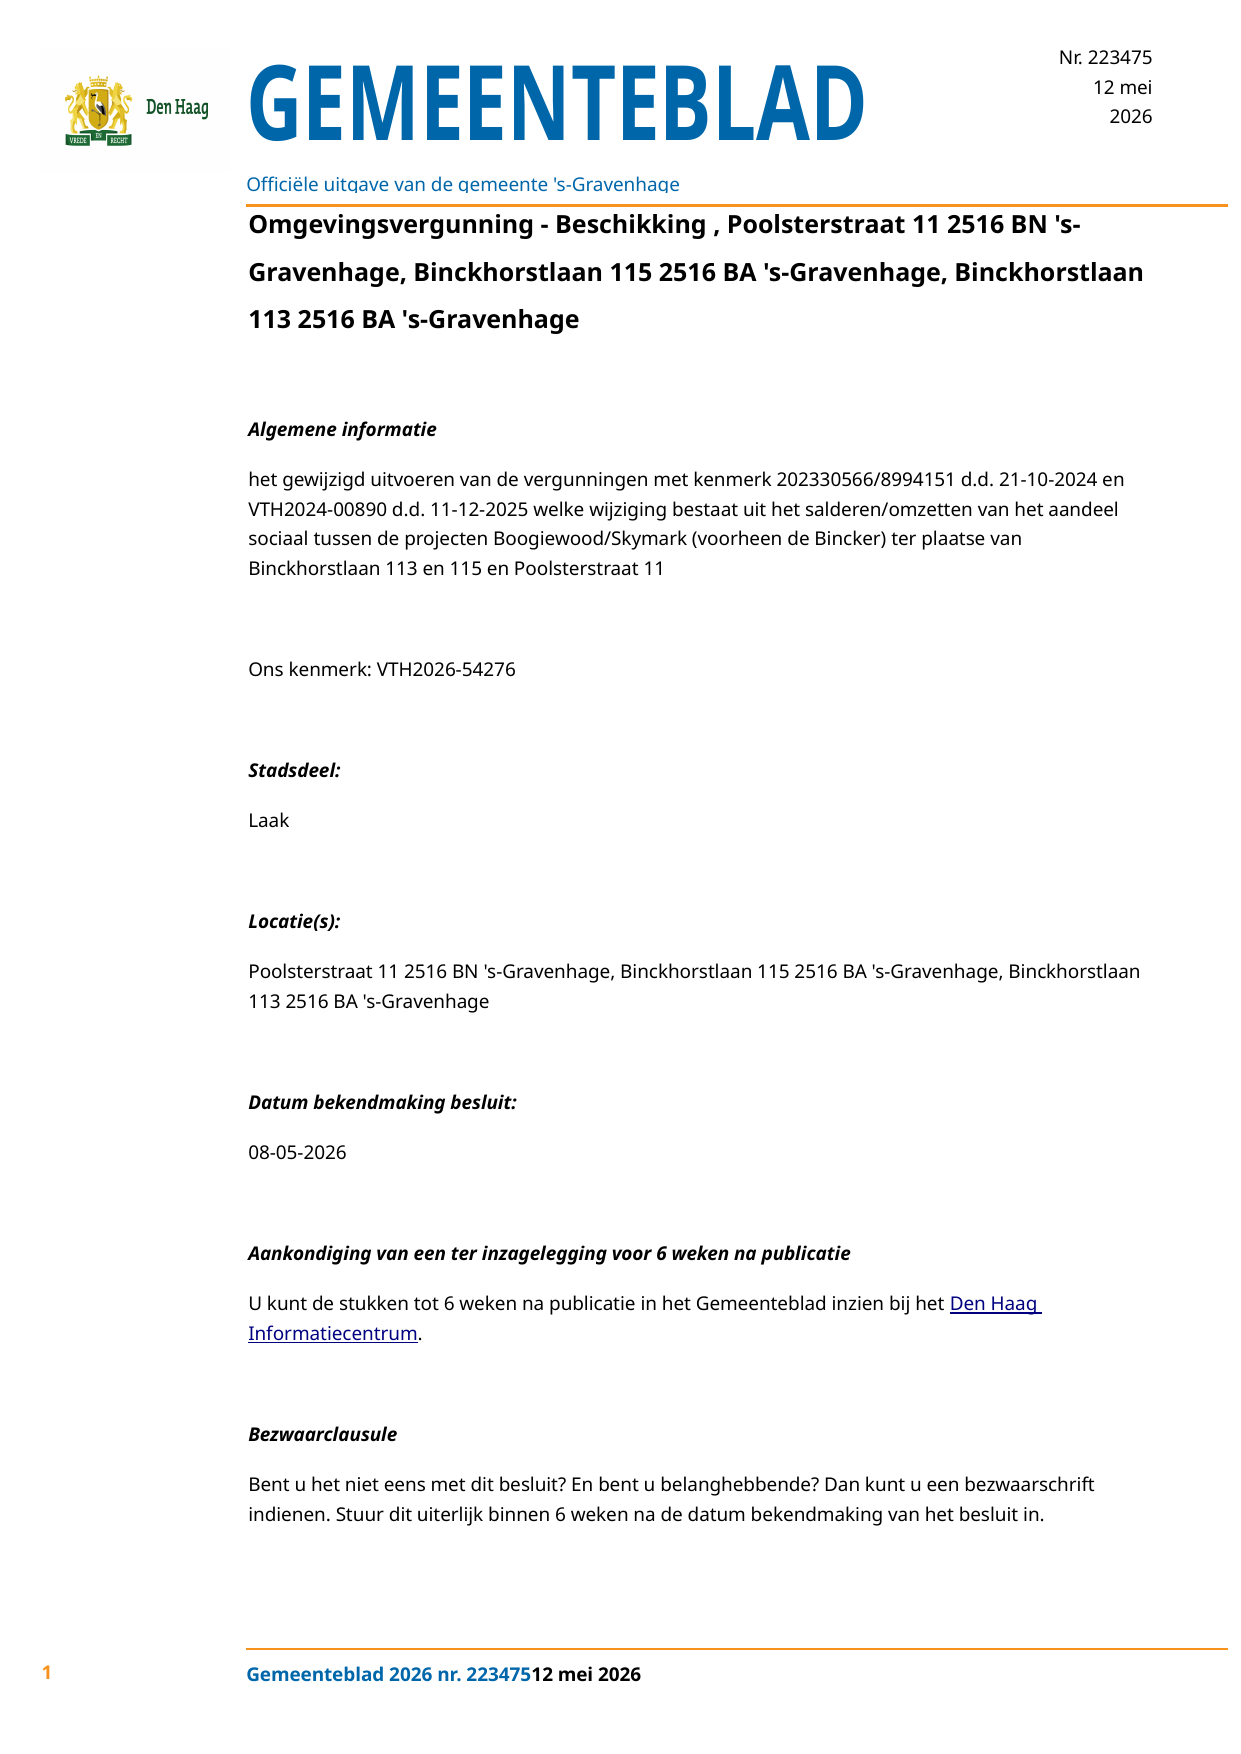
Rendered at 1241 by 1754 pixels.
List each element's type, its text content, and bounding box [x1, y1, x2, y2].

text Bent u het niet eens met dit besluit? En bent u belanghebbende? Dan kunt u een bezwaarschrift indienen. Stuur dit uiterlijk binnen 6 weken na de datum bekendmaking van het besluit in. [248, 1471, 1152, 1527]
text Laak [248, 807, 1152, 833]
text Poolsterstraat 11 2516 BN 's-Gravenhage, Binckhorstlaan 115 2516 BA 's-Gravenhage, Binckhorstlaan 113 2516 BA 's-Gravenhage [248, 958, 1152, 1014]
text Algemene informatie [248, 416, 1152, 442]
text Omgevingsvergunning - Beschikking , Poolsterstraat 11 2516 BN 's-Gravenhage, Binckhorstlaan 115 2516 BA 's-Gravenhage, Binckhorstlaan 113 2516 BA 's-Gravenhage [248, 207, 1152, 336]
picture [41, 47, 231, 172]
text U kunt de stukken tot 6 weken na publicatie in het Gemeenteblad inzien bij het Den Haag Informatiecentrum. [248, 1291, 1152, 1346]
text Locatie(s): [248, 908, 1152, 934]
text Ons kenmerk: VTH2026-54276 [248, 656, 1152, 682]
text 08-05-2026 [248, 1139, 1152, 1165]
text Stadsdeel: [248, 757, 1152, 782]
text Aankondiging van een ter inzagelegging voor 6 weken na publicatie [248, 1240, 1152, 1266]
text Datum bekendmaking besluit: [248, 1089, 1152, 1114]
text Bezwaarclausule [248, 1421, 1152, 1447]
text het gewijzigd uitvoeren van de vergunningen met kenmerk 202330566/8994151 d.d. 21-10-2024 en VTH2024-00890 d.d. 11-12-2025 welke wijziging bestaat uit het salderen/omzetten van het aandeel sociaal tussen de projecten Boogiewood/Skymark (voorheen de Bincker) ter plaatse van Binckhorstlaan 113 en 115 en Poolsterstraat 11 [248, 466, 1152, 581]
